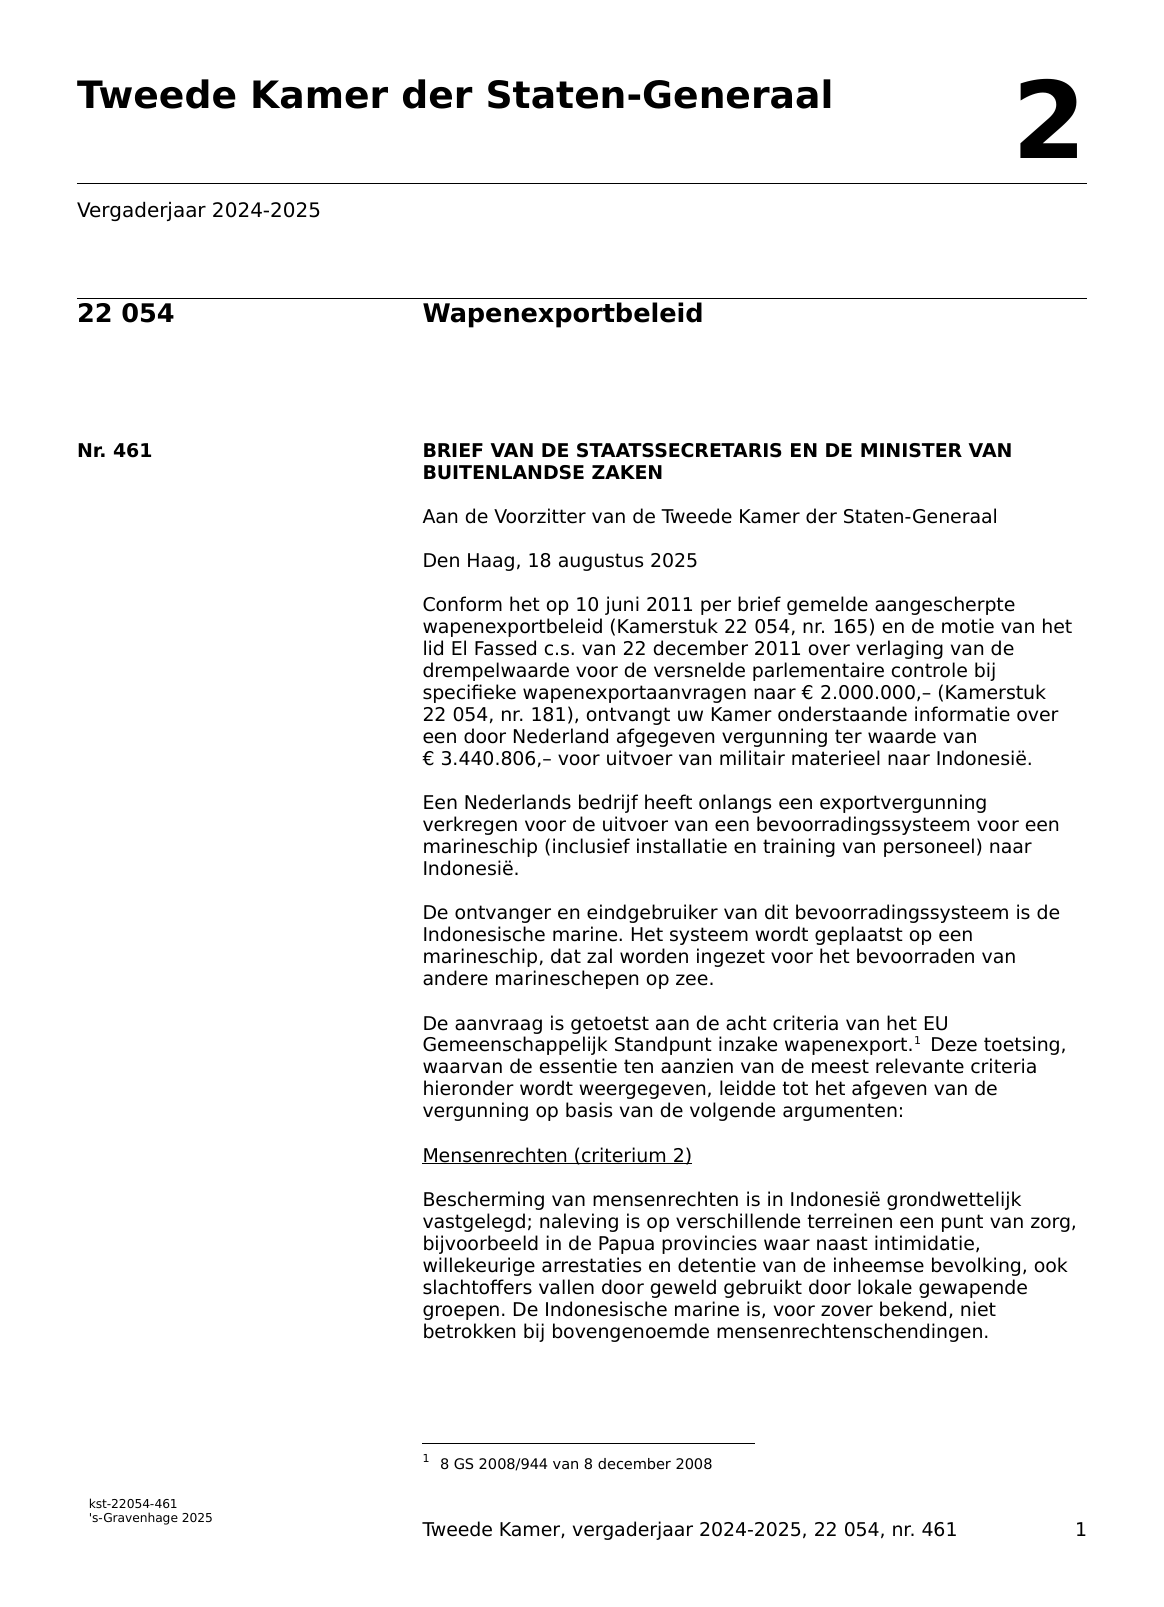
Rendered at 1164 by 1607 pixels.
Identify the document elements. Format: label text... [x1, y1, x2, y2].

text Conform het op 10 juni 2011 per brief gemelde aangescherpte wapenexportbeleid (Kamerstuk 22 054, nr. 165) en de motie van het lid El Fassed c.s. van 22 december 2011 over verlaging van de drempelwaarde voor de versnelde parlementaire controle bij specifieke wapenexportaanvragen naar € 2.000.000,– (Kamerstuk 22 054, nr. 181), ontvangt uw Kamer onderstaande informatie over een door Nederland afgegeven vergunning ter waarde van € 3.440.806,– voor uitvoer van militair materieel naar Indonesië. [422, 594, 1087, 770]
text Bescherming van mensenrechten is in Indonesië grondwettelijk vastgelegd; naleving is op verschillende terreinen een punt van zorg, bijvoorbeeld in de Papua provincies waar naast intimidatie, willekeurige arrestaties en detentie van de inheemse bevolking, ook slachtoffers vallen door geweld gebruikt door lokale gewapende groepen. De Indonesische marine is, voor zover bekend, niet betrokken bij bovengenoemde mensenrechtenschendingen. [422, 1189, 1087, 1342]
table_cell Vergaderjaar 2024-2025 [77, 184, 1087, 298]
text Een Nederlands bedrijf heeft onlangs een exportvergunning verkregen voor de uitvoer van een bevoorradingssysteem voor een marineschip (inclusief installatie en training van personeel) naar Indonesië. [422, 792, 1087, 880]
text 's-Gravenhage 2025 [88, 1511, 323, 1525]
text De aanvraag is getoetst aan de acht criteria van het EU Gemeenschappelijk Standpunt inzake wapenexport. Deze toetsing, waarvan de essentie ten aanzien van de meest relevante criteria hieronder wordt weergegeven, leidde tot het afgeven van de vergunning op basis van de volgende argumenten: [422, 1012, 1087, 1122]
text kst-22054-461 [88, 1497, 323, 1511]
subtitle 22 054 Wapenexportbeleid [77, 299, 1087, 329]
table_header 2 [886, 59, 1087, 183]
text 8 GS 2008/944 van 8 december 2008 [422, 1452, 1087, 1474]
subtitle Nr. 461 BRIEF VAN DE STAATSSECRETARIS EN DE MINISTER VAN BUITENLANDSE ZAKEN [77, 440, 1087, 484]
table_header Tweede Kamer der Staten-Generaal [77, 59, 886, 183]
text De ontvanger en eindgebruiker van dit bevoorradingssysteem is de Indonesische marine. Het systeem wordt geplaatst op een marineschip, dat zal worden ingezet voor het bevoorraden van andere marineschepen op zee. [422, 902, 1087, 990]
text Aan de Voorzitter van de Tweede Kamer der Staten-Generaal [422, 506, 1087, 528]
text Den Haag, 18 augustus 2025 [422, 550, 1087, 572]
subtitle Mensenrechten (criterium 2) [422, 1144, 1087, 1166]
